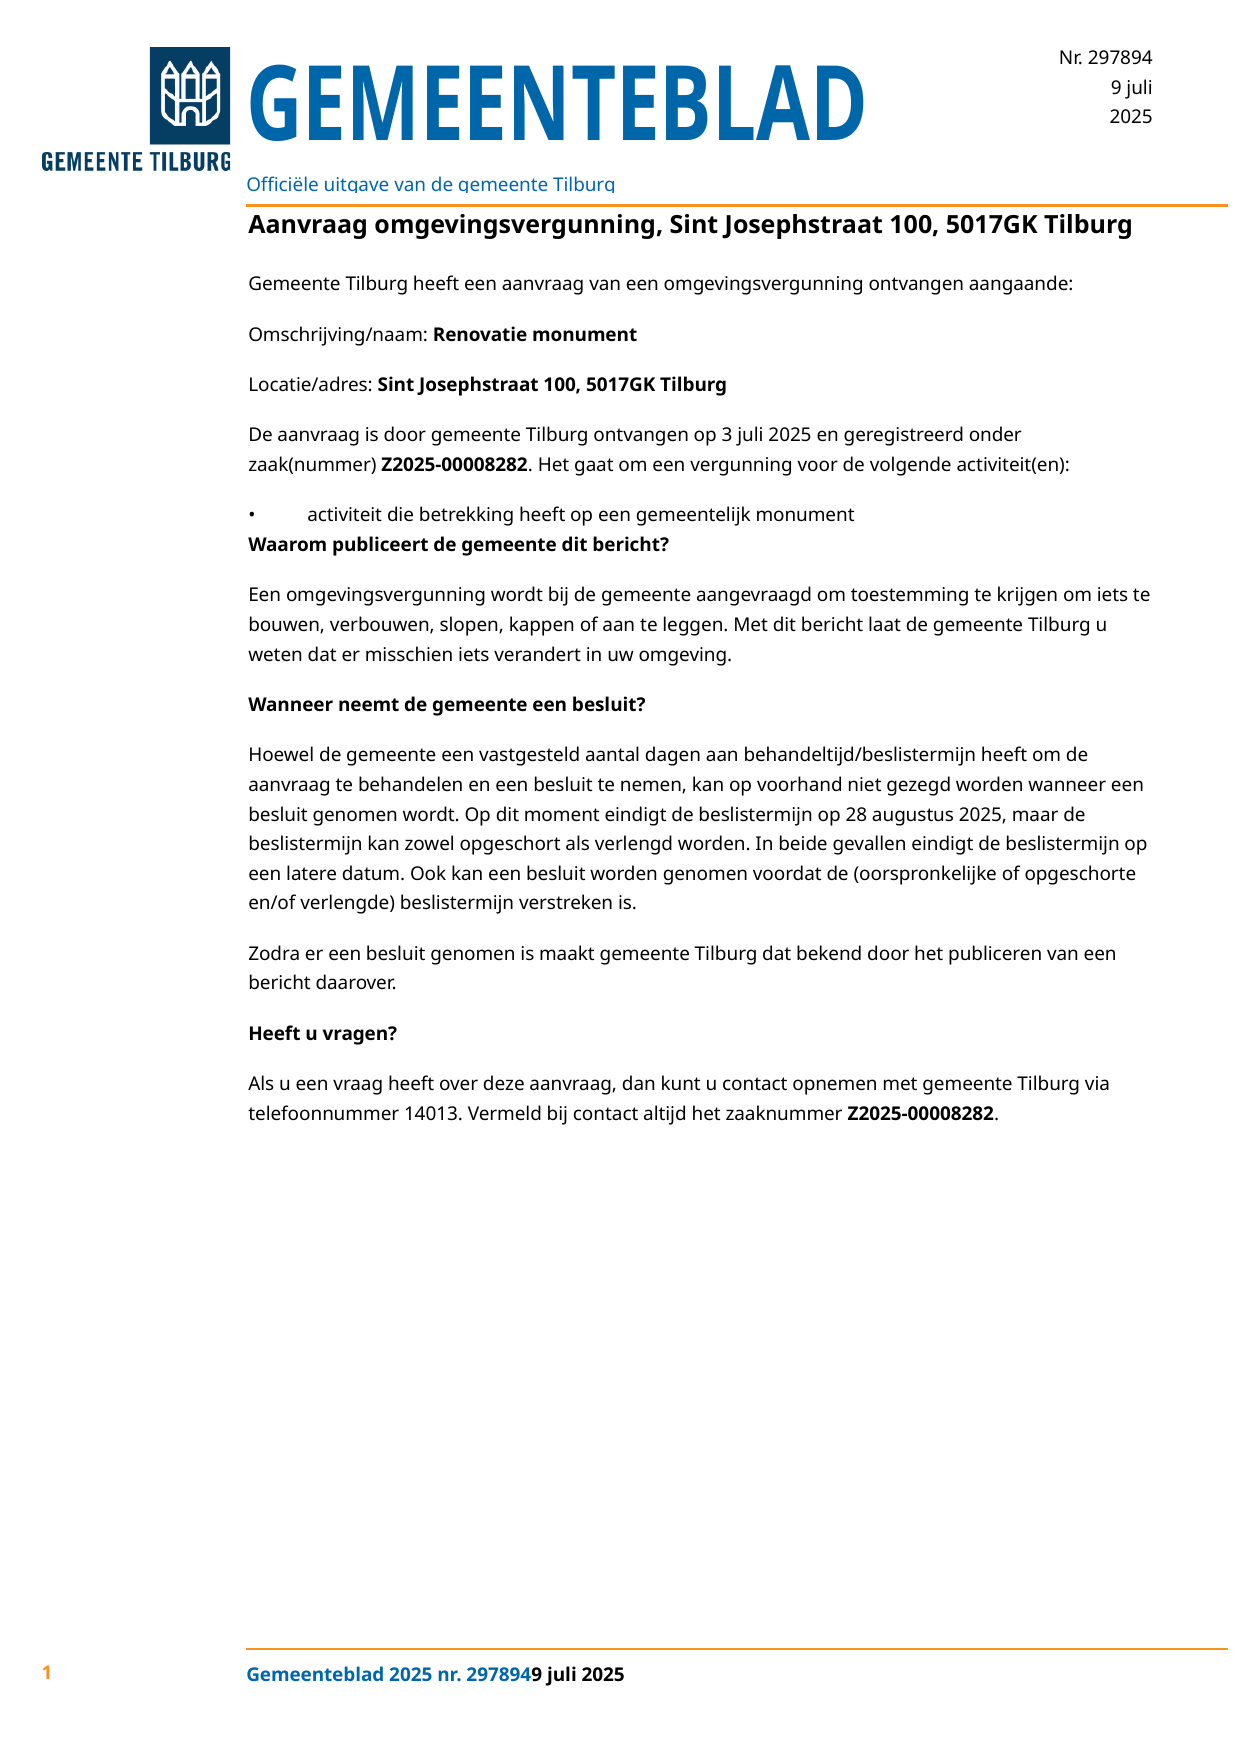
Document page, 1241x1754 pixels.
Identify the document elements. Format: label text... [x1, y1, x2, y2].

text Hoewel de gemeente een vastgesteld aantal dagen aan behandeltijd/beslistermijn heeft om de aanvraag te behandelen en een besluit te nemen, kan op voorhand niet gezegd worden wanneer een besluit genomen wordt. Op dit moment eindigt de beslistermijn op 28 augustus 2025, maar de beslistermijn kan zowel opgeschort als verlengd worden. In beide gevallen eindigt de beslistermijn op een latere datum. Ook kan een besluit worden genomen voordat de (oorspronkelijke of opgeschorte en/of verlengde) beslistermijn verstreken is. [248, 742, 1152, 915]
text Waarom publiceert de gemeente dit bericht? [248, 531, 1152, 557]
text Als u een vraag heeft over deze aanvraag, dan kunt u contact opnemen met gemeente Tilburg via telefoonnummer 14013. Vermeld bij contact altijd het zaaknummer Z2025-00008282. [248, 1070, 1152, 1126]
text Heeft u vragen? [248, 1020, 1152, 1046]
text Aanvraag omgevingsvergunning, Sint Josephstraat 100, 5017GK Tilburg [248, 207, 1152, 241]
list activiteit die betrekking heeft op een gemeentelijk monument [248, 502, 1152, 527]
text Gemeente Tilburg heeft een aanvraag van een omgevingsvergunning ontvangen aangaande: [248, 270, 1152, 296]
picture [41, 47, 231, 172]
text Wanneer neemt de gemeente een besluit? [248, 691, 1152, 717]
text De aanvraag is door gemeente Tilburg ontvangen op 3 juli 2025 en geregistreerd onder zaak(nummer) Z2025-00008282. Het gaat om een vergunning voor de volgende activiteit(en): [248, 422, 1152, 477]
text Omschrijving/naam: Renovatie monument [248, 321, 1152, 346]
text Zodra er een besluit genomen is maakt gemeente Tilburg dat bekend door het publiceren van een bericht daarover. [248, 940, 1152, 995]
text Een omgevingsvergunning wordt bij de gemeente aangevraagd om toestemming te krijgen om iets te bouwen, verbouwen, slopen, kappen of aan te leggen. Met dit bericht laat de gemeente Tilburg u weten dat er misschien iets verandert in uw omgeving. [248, 582, 1152, 666]
text Locatie/adres: Sint Josephstraat 100, 5017GK Tilburg [248, 371, 1152, 397]
